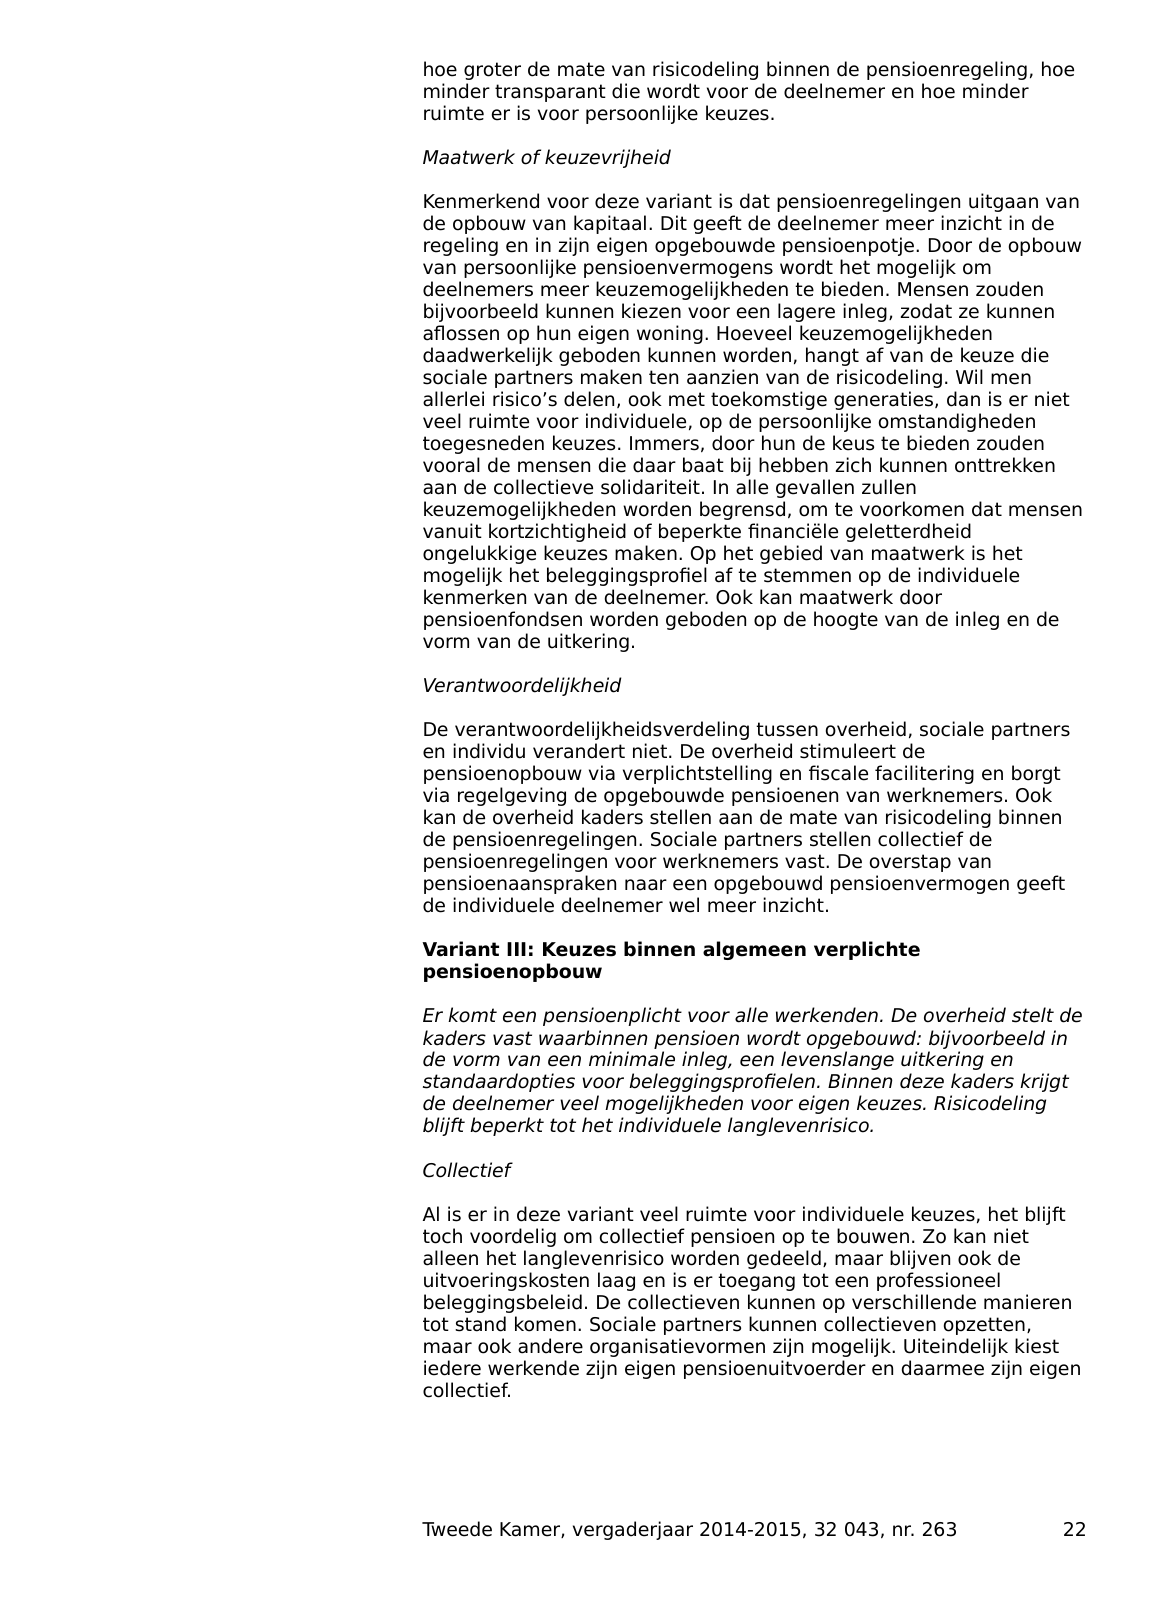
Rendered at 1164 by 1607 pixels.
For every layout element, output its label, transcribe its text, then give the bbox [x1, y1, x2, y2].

subtitle Maatwerk of keuzevrijheid [422, 147, 1087, 169]
text De verantwoordelijkheidsverdeling tussen overheid, sociale partners en individu verandert niet. De overheid stimuleert de pensioenopbouw via verplichtstelling en fiscale facilitering en borgt via regelgeving de opgebouwde pensioenen van werknemers. Ook kan de overheid kaders stellen aan de mate van risicodeling binnen de pensioenregelingen. Sociale partners stellen collectief de pensioenregelingen voor werknemers vast. De overstap van pensioenaanspraken naar een opgebouwd pensioenvermogen geeft de individuele deelnemer wel meer inzicht. [422, 719, 1087, 917]
text Kenmerkend voor deze variant is dat pensioenregelingen uitgaan van de opbouw van kapitaal. Dit geeft de deelnemer meer inzicht in de regeling en in zijn eigen opgebouwde pensioenpotje. Door de opbouw van persoonlijke pensioenvermogens wordt het mogelijk om deelnemers meer keuzemogelijkheden te bieden. Mensen zouden bijvoorbeeld kunnen kiezen voor een lagere inleg, zodat ze kunnen aflossen op hun eigen woning. Hoeveel keuzemogelijkheden daadwerkelijk geboden kunnen worden, hangt af van de keuze die sociale partners maken ten aanzien van de risicodeling. Wil men allerlei risico’s delen, ook met toekomstige generaties, dan is er niet veel ruimte voor individuele, op de persoonlijke omstandigheden toegesneden keuzes. Immers, door hun de keus te bieden zouden vooral de mensen die daar baat bij hebben zich kunnen onttrekken aan de collectieve solidariteit. In alle gevallen zullen keuzemogelijkheden worden begrensd, om te voorkomen dat mensen vanuit kortzichtigheid of beperkte financiële geletterdheid ongelukkige keuzes maken. Op het gebied van maatwerk is het mogelijk het beleggingsprofiel af te stemmen op de individuele kenmerken van de deelnemer. Ook kan maatwerk door pensioenfondsen worden geboden op de hoogte van de inleg en de vorm van de uitkering. [422, 191, 1087, 653]
text Al is er in deze variant veel ruimte voor individuele keuzes, het blijft toch voordelig om collectief pensioen op te bouwen. Zo kan niet alleen het langlevenrisico worden gedeeld, maar blijven ook de uitvoeringskosten laag en is er toegang tot een professioneel beleggingsbeleid. De collectieven kunnen op verschillende manieren tot stand komen. Sociale partners kunnen collectieven opzetten, maar ook andere organisatievormen zijn mogelijk. Uiteindelijk kiest iedere werkende zijn eigen pensioenuitvoerder en daarmee zijn eigen collectief. [422, 1204, 1087, 1401]
text hoe groter de mate van risicodeling binnen de pensioenregeling, hoe minder transparant die wordt voor de deelnemer en hoe minder ruimte er is voor persoonlijke keuzes. [422, 59, 1087, 125]
subtitle Verantwoordelijkheid [422, 675, 1087, 697]
subtitle Variant III: Keuzes binnen algemeen verplichte pensioenopbouw [422, 939, 1087, 983]
subtitle Collectief [422, 1159, 1087, 1181]
text Er komt een pensioenplicht voor alle werkenden. De overheid stelt de kaders vast waarbinnen pensioen wordt opgebouwd: bijvoorbeeld in de vorm van een minimale inleg, een levenslange uitkering en standaardopties voor beleggingsprofielen. Binnen deze kaders krijgt de deelnemer veel mogelijkheden voor eigen keuzes. Risicodeling blijft beperkt tot het individuele langlevenrisico. [422, 1005, 1087, 1137]
